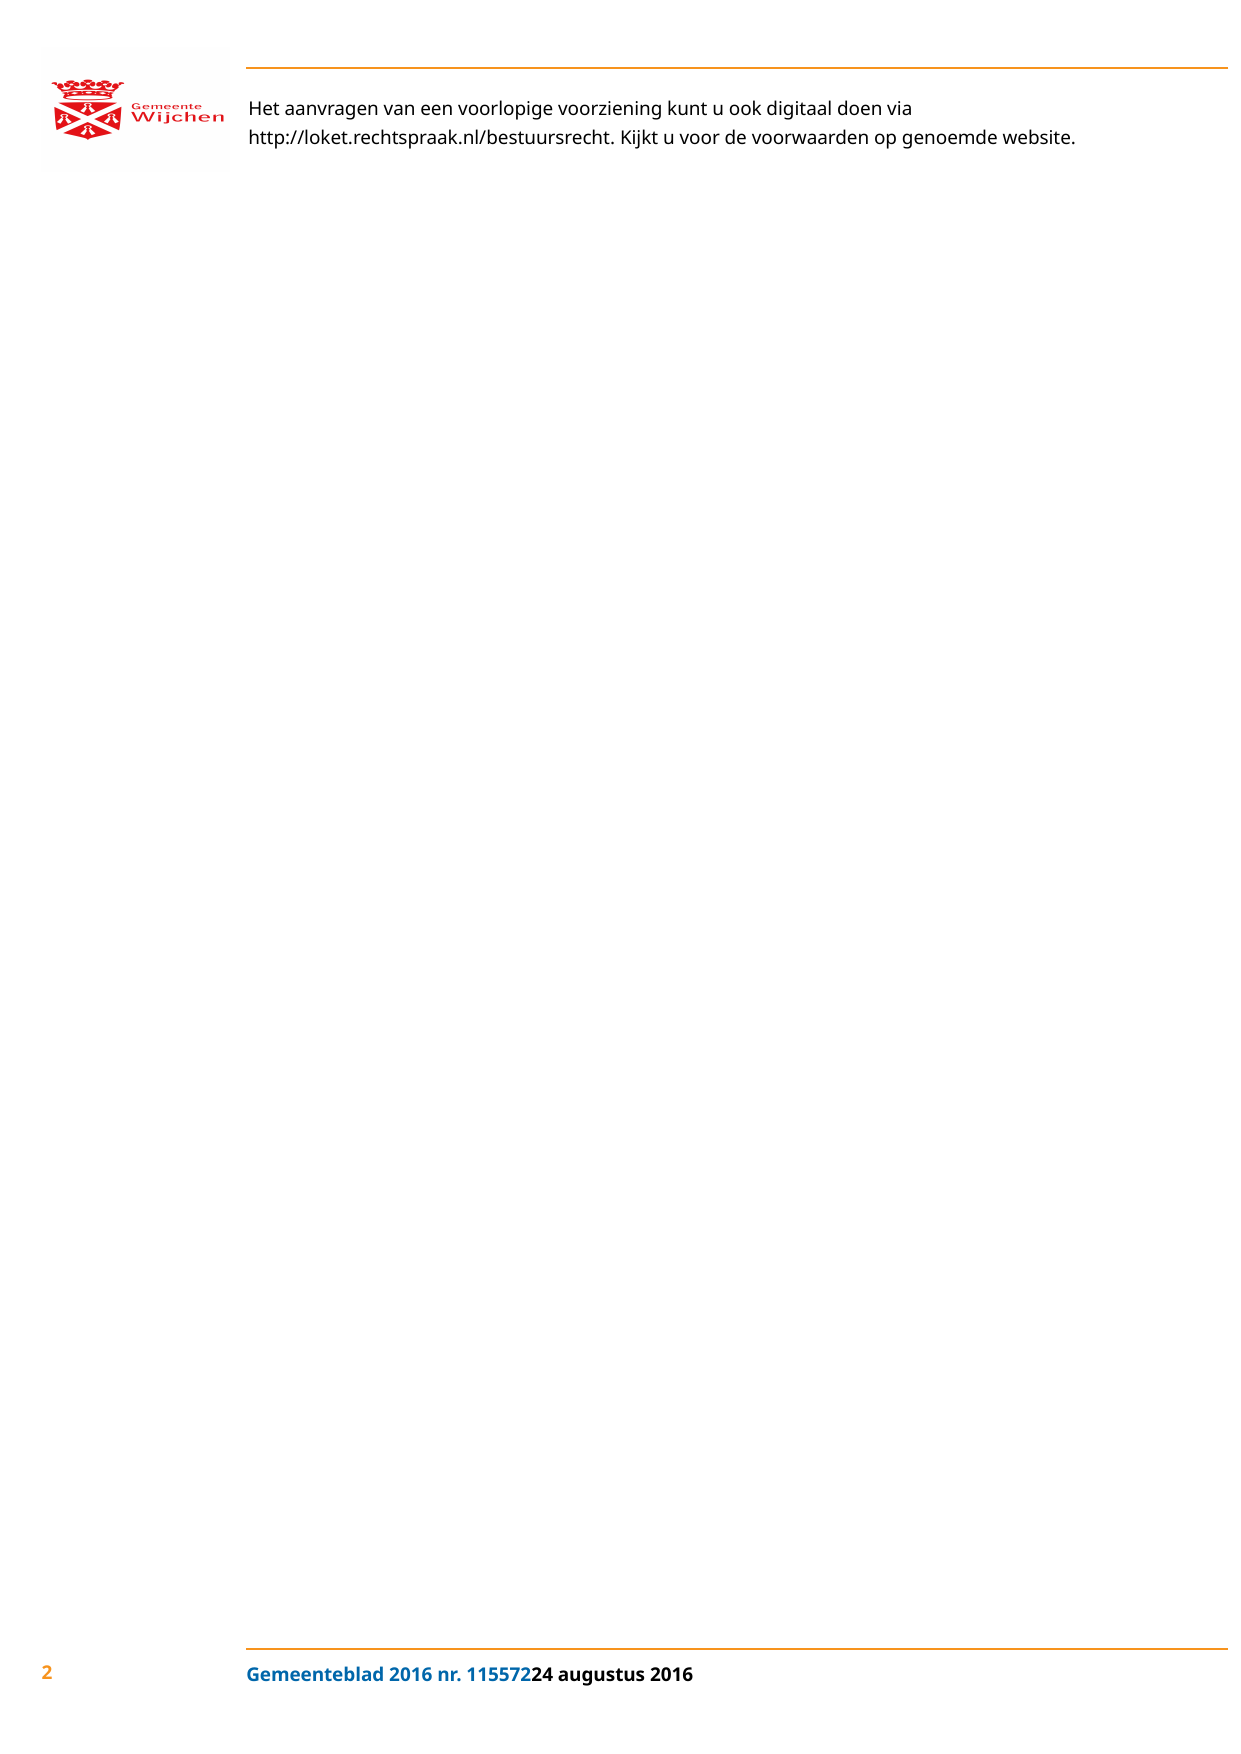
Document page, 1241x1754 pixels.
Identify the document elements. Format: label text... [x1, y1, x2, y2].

picture [41, 47, 231, 172]
text Het aanvragen van een voorlopige voorziening kunt u ook digitaal doen via http://loket.rechtspraak.nl/bestuursrecht. Kijkt u voor de voorwaarden op genoemde website. [248, 95, 1152, 150]
